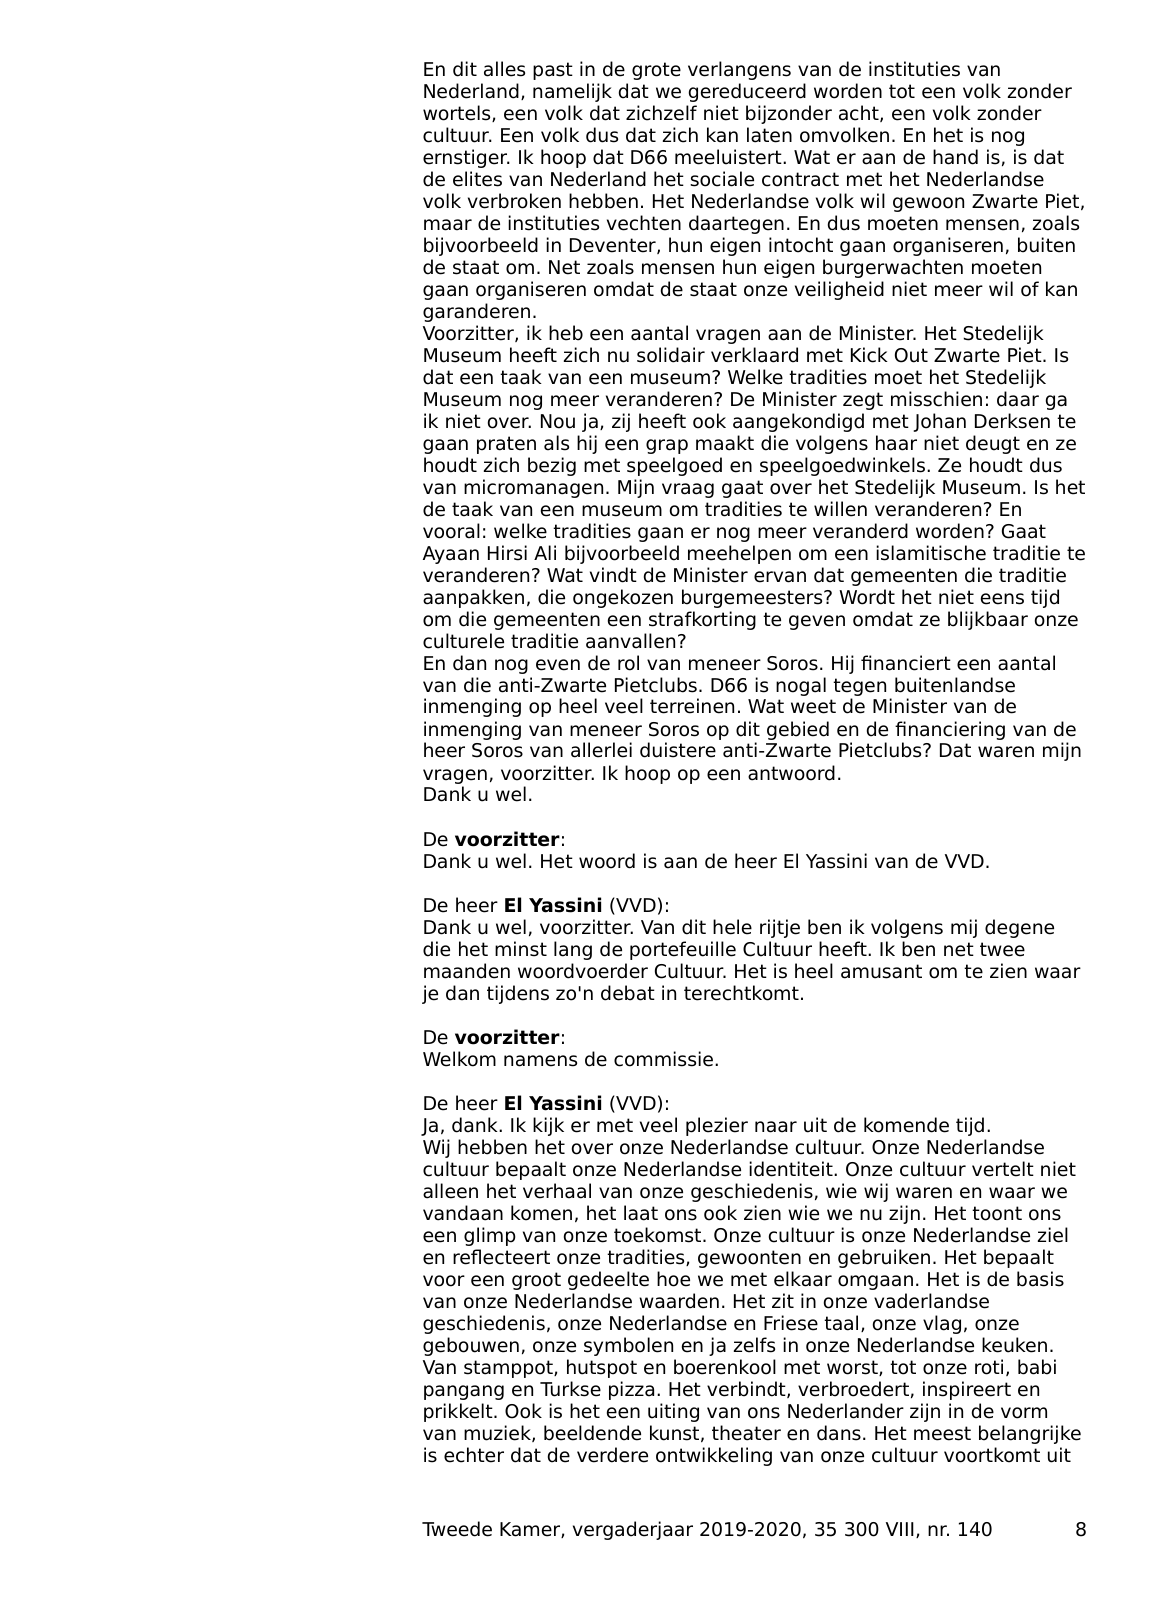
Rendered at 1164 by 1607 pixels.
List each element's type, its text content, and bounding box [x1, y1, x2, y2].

text De voorzitter: [422, 1027, 1087, 1049]
text Ja, dank. Ik kijk er met veel plezier naar uit de komende tijd. [422, 1115, 1087, 1137]
text Dank u wel. Het woord is aan de heer El Yassini van de VVD. [422, 851, 1087, 872]
text De heer El Yassini (VVD): [422, 1093, 1087, 1115]
text En dit alles past in de grote verlangens van de instituties van Nederland, namelijk dat we gereduceerd worden tot een volk zonder wortels, een volk dat zichzelf niet bijzonder acht, een volk zonder cultuur. Een volk dus dat zich kan laten omvolken. En het is nog ernstiger. Ik hoop dat D66 meeluistert. Wat er aan de hand is, is dat de elites van Nederland het sociale contract met het Nederlandse volk verbroken hebben. Het Nederlandse volk wil gewoon Zwarte Piet, maar de instituties vechten daartegen. En dus moeten mensen, zoals bijvoorbeeld in Deventer, hun eigen intocht gaan organiseren, buiten de staat om. Net zoals mensen hun eigen burgerwachten moeten gaan organiseren omdat de staat onze veiligheid niet meer wil of kan garanderen. [422, 59, 1087, 323]
text Dank u wel, voorzitter. Van dit hele rijtje ben ik volgens mij degene die het minst lang de portefeuille Cultuur heeft. Ik ben net twee maanden woordvoerder Cultuur. Het is heel amusant om te zien waar je dan tijdens zo'n debat in terechtkomt. [422, 917, 1087, 1004]
text Voorzitter, ik heb een aantal vragen aan de Minister. Het Stedelijk Museum heeft zich nu solidair verklaard met Kick Out Zwarte Piet. Is dat een taak van een museum? Welke tradities moet het Stedelijk Museum nog meer veranderen? De Minister zegt misschien: daar ga ik niet over. Nou ja, zij heeft ook aangekondigd met Johan Derksen te gaan praten als hij een grap maakt die volgens haar niet deugt en ze houdt zich bezig met speelgoed en speelgoedwinkels. Ze houdt dus van micromanagen. Mijn vraag gaat over het Stedelijk Museum. Is het de taak van een museum om tradities te willen veranderen? En vooral: welke tradities gaan er nog meer veranderd worden? Gaat Ayaan Hirsi Ali bijvoorbeeld meehelpen om een islamitische traditie te veranderen? Wat vindt de Minister ervan dat gemeenten die traditie aanpakken, die ongekozen burgemeesters? Wordt het niet eens tijd om die gemeenten een strafkorting te geven omdat ze blijkbaar onze culturele traditie aanvallen? [422, 323, 1087, 652]
text Dank u wel. [422, 784, 1087, 806]
text Wij hebben het over onze Nederlandse cultuur. Onze Nederlandse cultuur bepaalt onze Nederlandse identiteit. Onze cultuur vertelt niet alleen het verhaal van onze geschiedenis, wie wij waren en waar we vandaan komen, het laat ons ook zien wie we nu zijn. Het toont ons een glimp van onze toekomst. Onze cultuur is onze Nederlandse ziel en reflecteert onze tradities, gewoonten en gebruiken. Het bepaalt voor een groot gedeelte hoe we met elkaar omgaan. Het is de basis van onze Nederlandse waarden. Het zit in onze vaderlandse geschiedenis, onze Nederlandse en Friese taal, onze vlag, onze gebouwen, onze symbolen en ja zelfs in onze Nederlandse keuken. Van stamppot, hutspot en boerenkool met worst, tot onze roti, babi pangang en Turkse pizza. Het verbindt, verbroedert, inspireert en prikkelt. Ook is het een uiting van ons Nederlander zijn in de vorm van muziek, beeldende kunst, theater en dans. Het meest belangrijke is echter dat de verdere ontwikkeling van onze cultuur voortkomt uit [422, 1137, 1087, 1467]
text De heer El Yassini (VVD): [422, 895, 1087, 917]
text En dan nog even de rol van meneer Soros. Hij financiert een aantal van die anti-Zwarte Pietclubs. D66 is nogal tegen buitenlandse inmenging op heel veel terreinen. Wat weet de Minister van de inmenging van meneer Soros op dit gebied en de financiering van de heer Soros van allerlei duistere anti-Zwarte Pietclubs? Dat waren mijn vragen, voorzitter. Ik hoop op een antwoord. [422, 652, 1087, 784]
text De voorzitter: [422, 828, 1087, 851]
text Welkom namens de commissie. [422, 1049, 1087, 1071]
